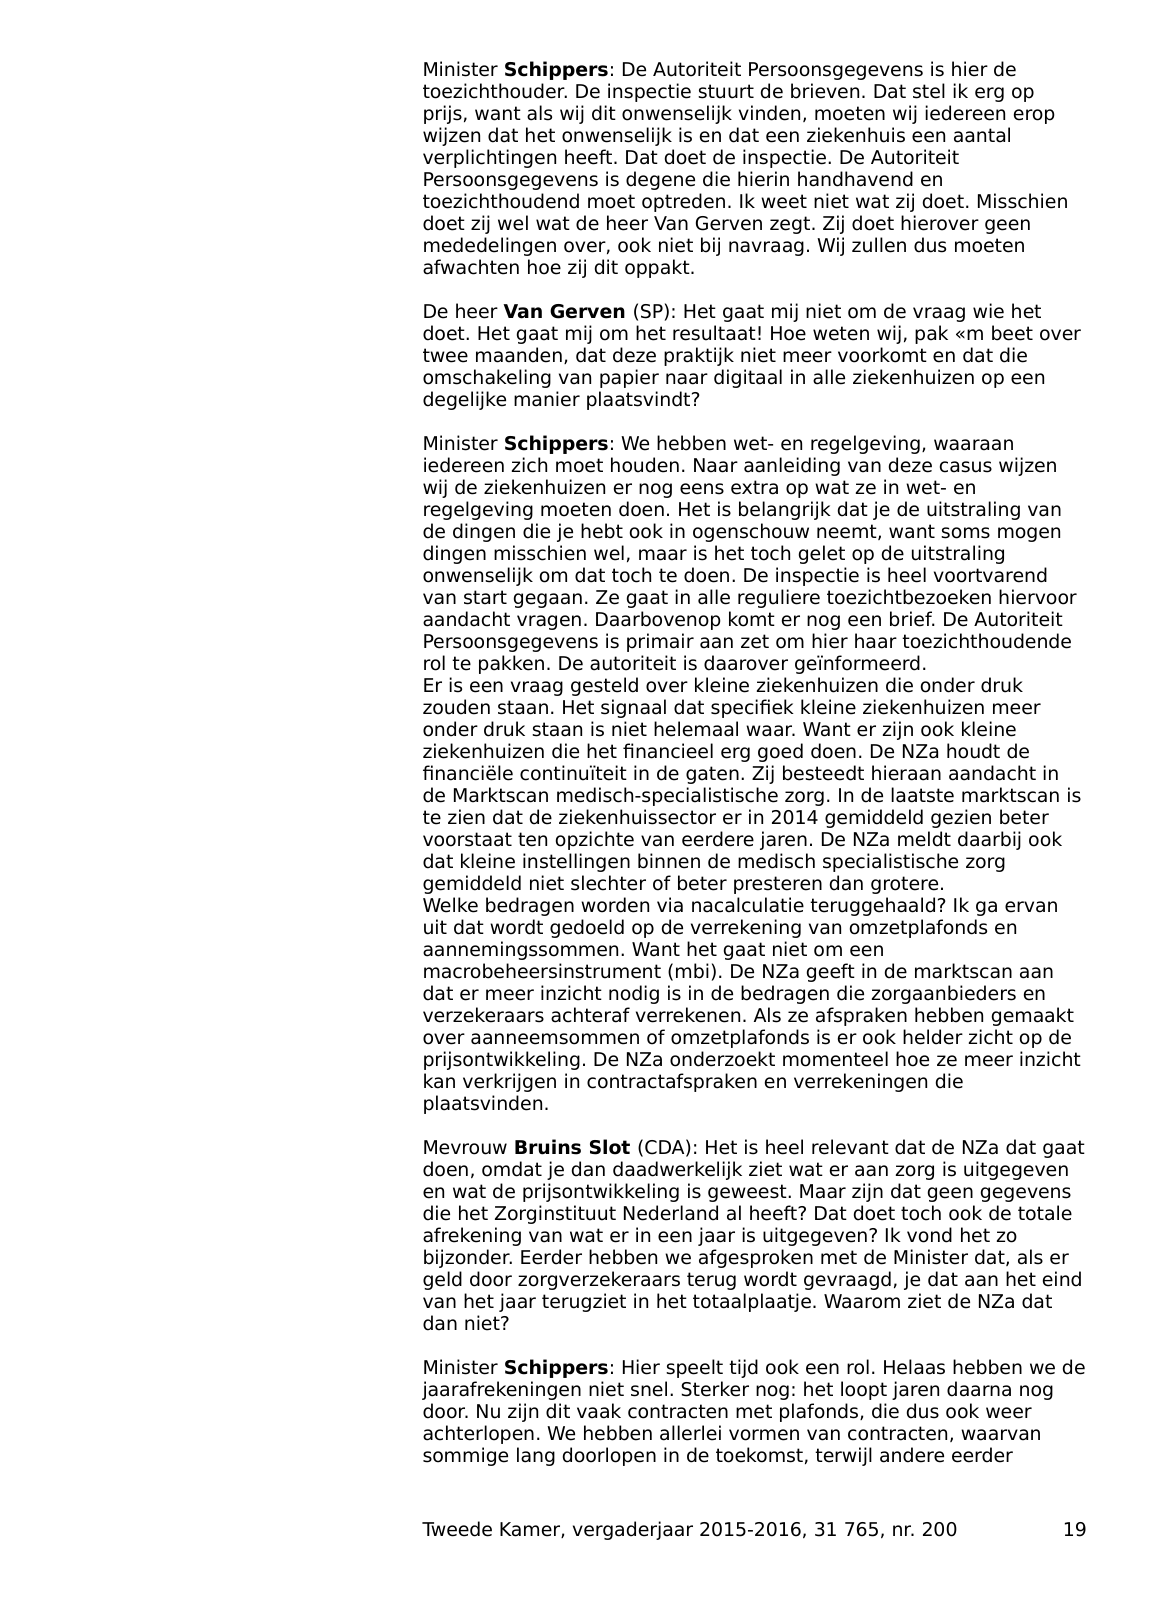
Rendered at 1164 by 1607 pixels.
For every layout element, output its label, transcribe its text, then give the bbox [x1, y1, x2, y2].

text Er is een vraag gesteld over kleine ziekenhuizen die onder druk zouden staan. Het signaal dat specifiek kleine ziekenhuizen meer onder druk staan is niet helemaal waar. Want er zijn ook kleine ziekenhuizen die het financieel erg goed doen. De NZa houdt de financiële continuïteit in de gaten. Zij besteedt hieraan aandacht in de Marktscan medisch-specialistische zorg. In de laatste marktscan is te zien dat de ziekenhuissector er in 2014 gemiddeld gezien beter voorstaat ten opzichte van eerdere jaren. De NZa meldt daarbij ook dat kleine instellingen binnen de medisch specialistische zorg gemiddeld niet slechter of beter presteren dan grotere. [422, 675, 1087, 895]
text Minister Schippers: Hier speelt tijd ook een rol. Helaas hebben we de jaarafrekeningen niet snel. Sterker nog: het loopt jaren daarna nog door. Nu zijn dit vaak contracten met plafonds, die dus ook weer achterlopen. We hebben allerlei vormen van contracten, waarvan sommige lang doorlopen in de toekomst, terwijl andere eerder [422, 1357, 1087, 1467]
text Welke bedragen worden via nacalculatie teruggehaald? Ik ga ervan uit dat wordt gedoeld op de verrekening van omzetplafonds en aannemingssommen. Want het gaat niet om een macrobeheersinstrument (mbi). De NZa geeft in de marktscan aan dat er meer inzicht nodig is in de bedragen die zorgaanbieders en verzekeraars achteraf verrekenen. Als ze afspraken hebben gemaakt over aanneemsommen of omzetplafonds is er ook helder zicht op de prijsontwikkeling. De NZa onderzoekt momenteel hoe ze meer inzicht kan verkrijgen in contractafspraken en verrekeningen die plaatsvinden. [422, 895, 1087, 1114]
text Mevrouw Bruins Slot (CDA): Het is heel relevant dat de NZa dat gaat doen, omdat je dan daadwerkelijk ziet wat er aan zorg is uitgegeven en wat de prijsontwikkeling is geweest. Maar zijn dat geen gegevens die het Zorginstituut Nederland al heeft? Dat doet toch ook de totale afrekening van wat er in een jaar is uitgegeven? Ik vond het zo bijzonder. Eerder hebben we afgesproken met de Minister dat, als er geld door zorgverzekeraars terug wordt gevraagd, je dat aan het eind van het jaar terugziet in het totaalplaatje. Waarom ziet de NZa dat dan niet? [422, 1137, 1087, 1334]
text De heer Van Gerven (SP): Het gaat mij niet om de vraag wie het doet. Het gaat mij om het resultaat! Hoe weten wij, pak «m beet over twee maanden, dat deze praktijk niet meer voorkomt en dat die omschakeling van papier naar digitaal in alle ziekenhuizen op een degelijke manier plaatsvindt? [422, 301, 1087, 411]
text Minister Schippers: De Autoriteit Persoonsgegevens is hier de toezichthouder. De inspectie stuurt de brieven. Dat stel ik erg op prijs, want als wij dit onwenselijk vinden, moeten wij iedereen erop wijzen dat het onwenselijk is en dat een ziekenhuis een aantal verplichtingen heeft. Dat doet de inspectie. De Autoriteit Persoonsgegevens is degene die hierin handhavend en toezichthoudend moet optreden. Ik weet niet wat zij doet. Misschien doet zij wel wat de heer Van Gerven zegt. Zij doet hierover geen mededelingen over, ook niet bij navraag. Wij zullen dus moeten afwachten hoe zij dit oppakt. [422, 59, 1087, 279]
text Minister Schippers: We hebben wet- en regelgeving, waaraan iedereen zich moet houden. Naar aanleiding van deze casus wijzen wij de ziekenhuizen er nog eens extra op wat ze in wet- en regelgeving moeten doen. Het is belangrijk dat je de uitstraling van de dingen die je hebt ook in ogenschouw neemt, want soms mogen dingen misschien wel, maar is het toch gelet op de uitstraling onwenselijk om dat toch te doen. De inspectie is heel voortvarend van start gegaan. Ze gaat in alle reguliere toezichtbezoeken hiervoor aandacht vragen. Daarbovenop komt er nog een brief. De Autoriteit Persoonsgegevens is primair aan zet om hier haar toezichthoudende rol te pakken. De autoriteit is daarover geïnformeerd. [422, 433, 1087, 675]
